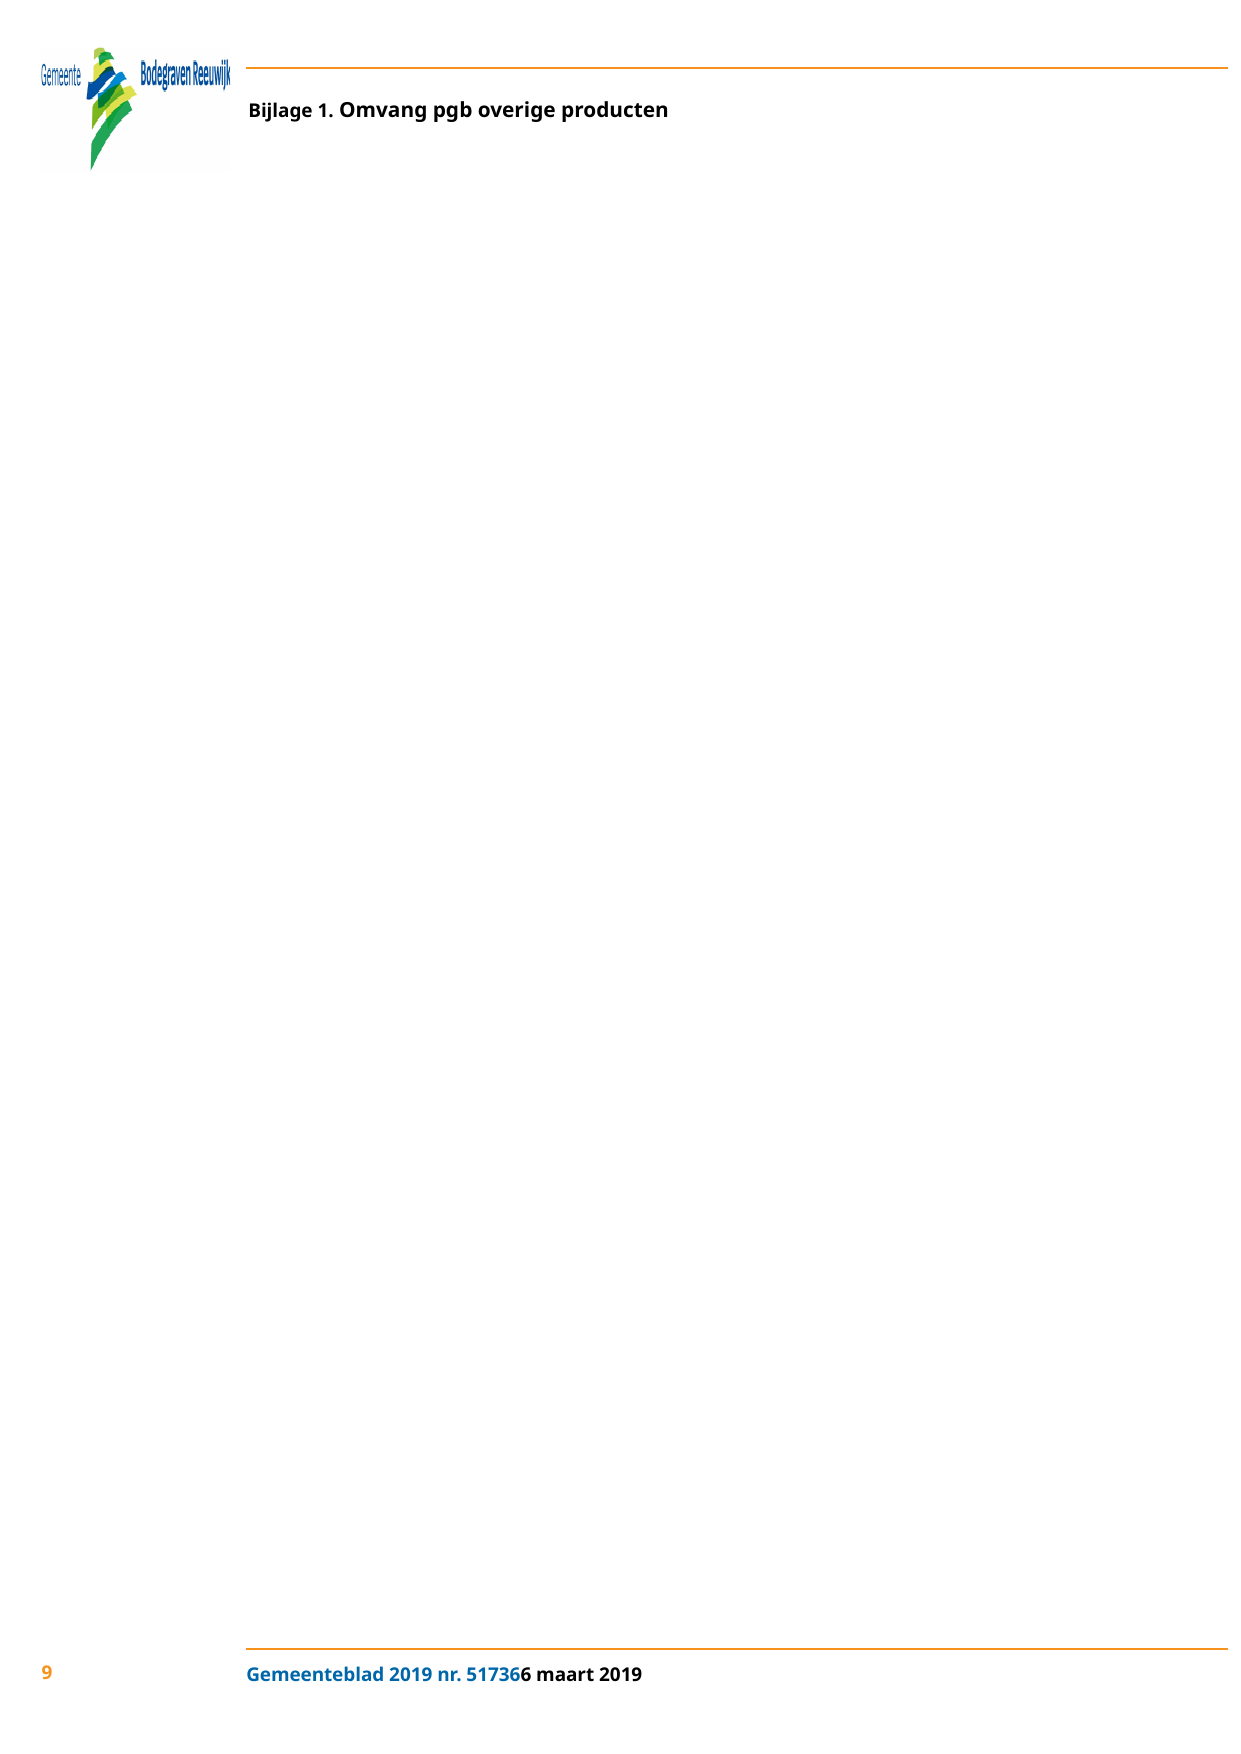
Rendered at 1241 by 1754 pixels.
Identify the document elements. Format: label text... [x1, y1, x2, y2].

picture [41, 47, 231, 172]
text Bijlage 1. Omvang pgb overige producten [248, 95, 1152, 123]
